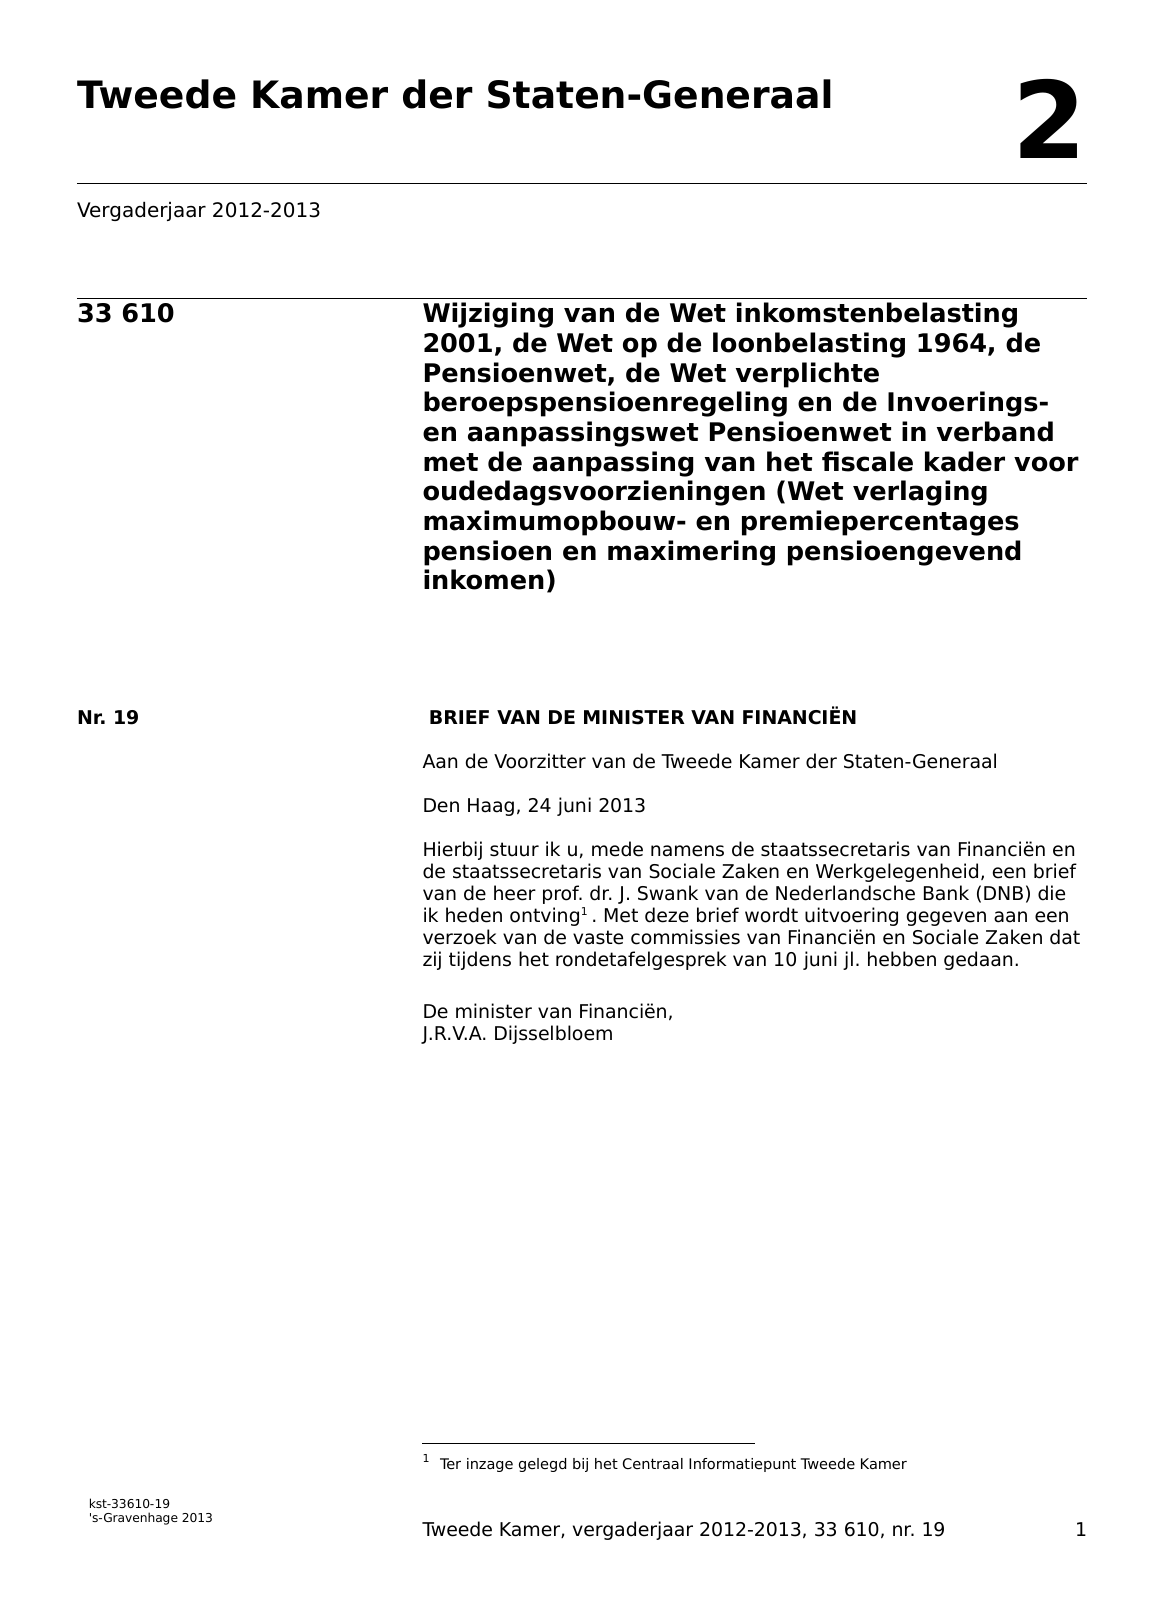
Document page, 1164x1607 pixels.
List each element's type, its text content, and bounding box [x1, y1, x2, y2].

subtitle Nr. 19 BRIEF VAN DE MINISTER VAN FINANCIËN [77, 707, 1087, 729]
text Hierbij stuur ik u, mede namens de staatssecretaris van Financiën en de staatssecretaris van Sociale Zaken en Werkgelegenheid, een brief van de heer prof. dr. J. Swank van de Nederlandsche Bank (DNB) die ik heden ontving. Met deze brief wordt uitvoering gegeven aan een verzoek van de vaste commissies van Financiën en Sociale Zaken dat zij tijdens het rondetafelgesprek van 10 juni jl. hebben gedaan. [422, 839, 1087, 971]
table_cell Vergaderjaar 2012-2013 [77, 184, 1087, 298]
text Ter inzage gelegd bij het Centraal Informatiepunt Tweede Kamer [422, 1452, 1087, 1474]
table_header 2 [886, 59, 1087, 183]
text Den Haag, 24 juni 2013 [422, 795, 1087, 817]
text 's-Gravenhage 2013 [88, 1511, 323, 1525]
text De minister van Financiën, J.R.V.A. Dijsselbloem [422, 1001, 1087, 1045]
subtitle 33 610 Wijziging van de Wet inkomstenbelasting 2001, de Wet op de loonbelasting 1964, de Pensioenwet, de Wet verplichte beroepspensioenregeling en de Invoerings- en aanpassingswet Pensioenwet in verband met de aanpassing van het fiscale kader voor oudedagsvoorzieningen (Wet verlaging maximumopbouw- en premiepercentages pensioen en maximering pensioengevend inkomen) [77, 299, 1087, 596]
table_header Tweede Kamer der Staten-Generaal [77, 59, 886, 183]
text kst-33610-19 [88, 1497, 323, 1511]
text Aan de Voorzitter van de Tweede Kamer der Staten-Generaal [422, 751, 1087, 773]
